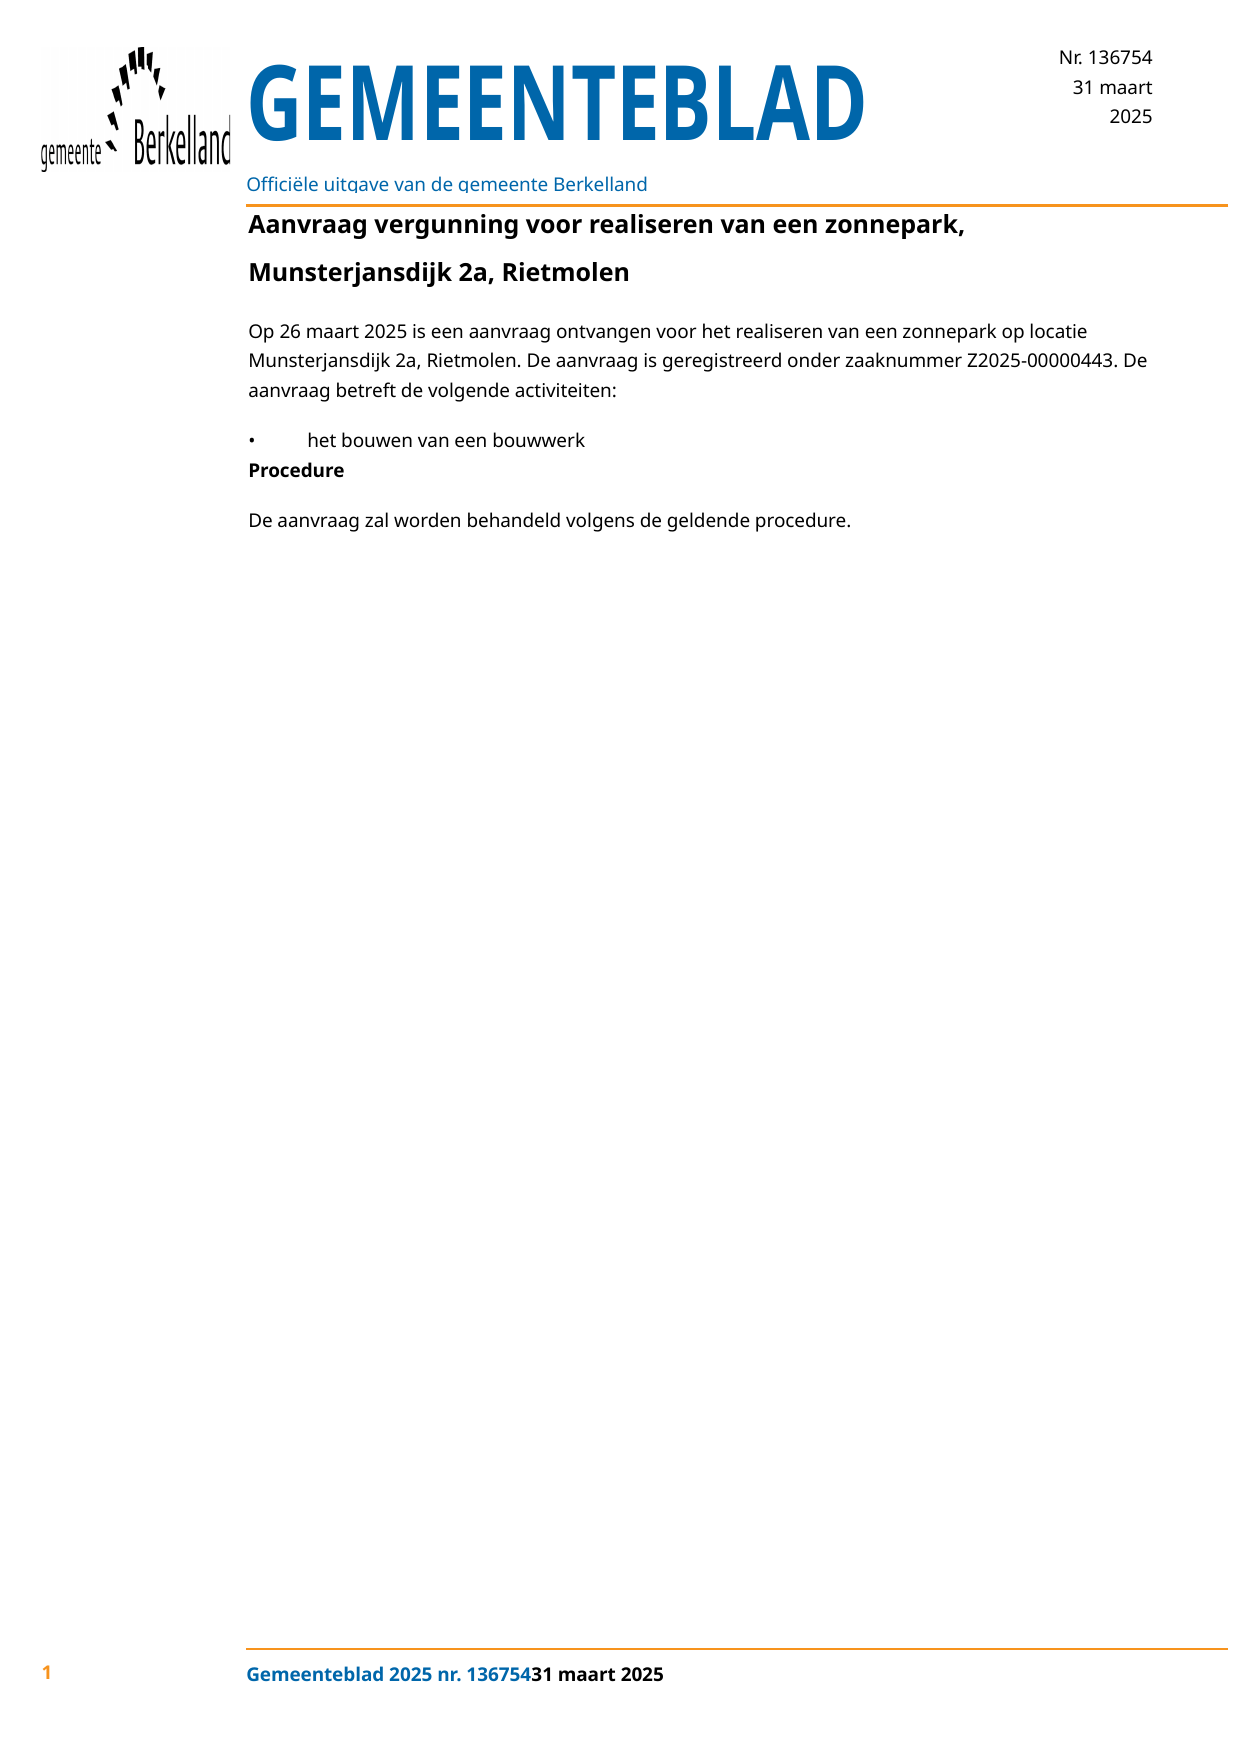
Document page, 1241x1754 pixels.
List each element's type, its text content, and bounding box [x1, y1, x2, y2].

text Procedure [248, 457, 1152, 483]
list het bouwen van een bouwwerk [248, 427, 1152, 453]
text Op 26 maart 2025 is een aanvraag ontvangen voor het realiseren van een zonnepark op locatie Munsterjansdijk 2a, Rietmolen. De aanvraag is geregistreerd onder zaaknummer Z2025-00000443. De aanvraag betreft de volgende activiteiten: [248, 318, 1152, 403]
picture [41, 47, 231, 172]
text Aanvraag vergunning voor realiseren van een zonnepark, Munsterjansdijk 2a, Rietmolen [248, 207, 1152, 288]
text De aanvraag zal worden behandeld volgens de geldende procedure. [248, 507, 1152, 533]
